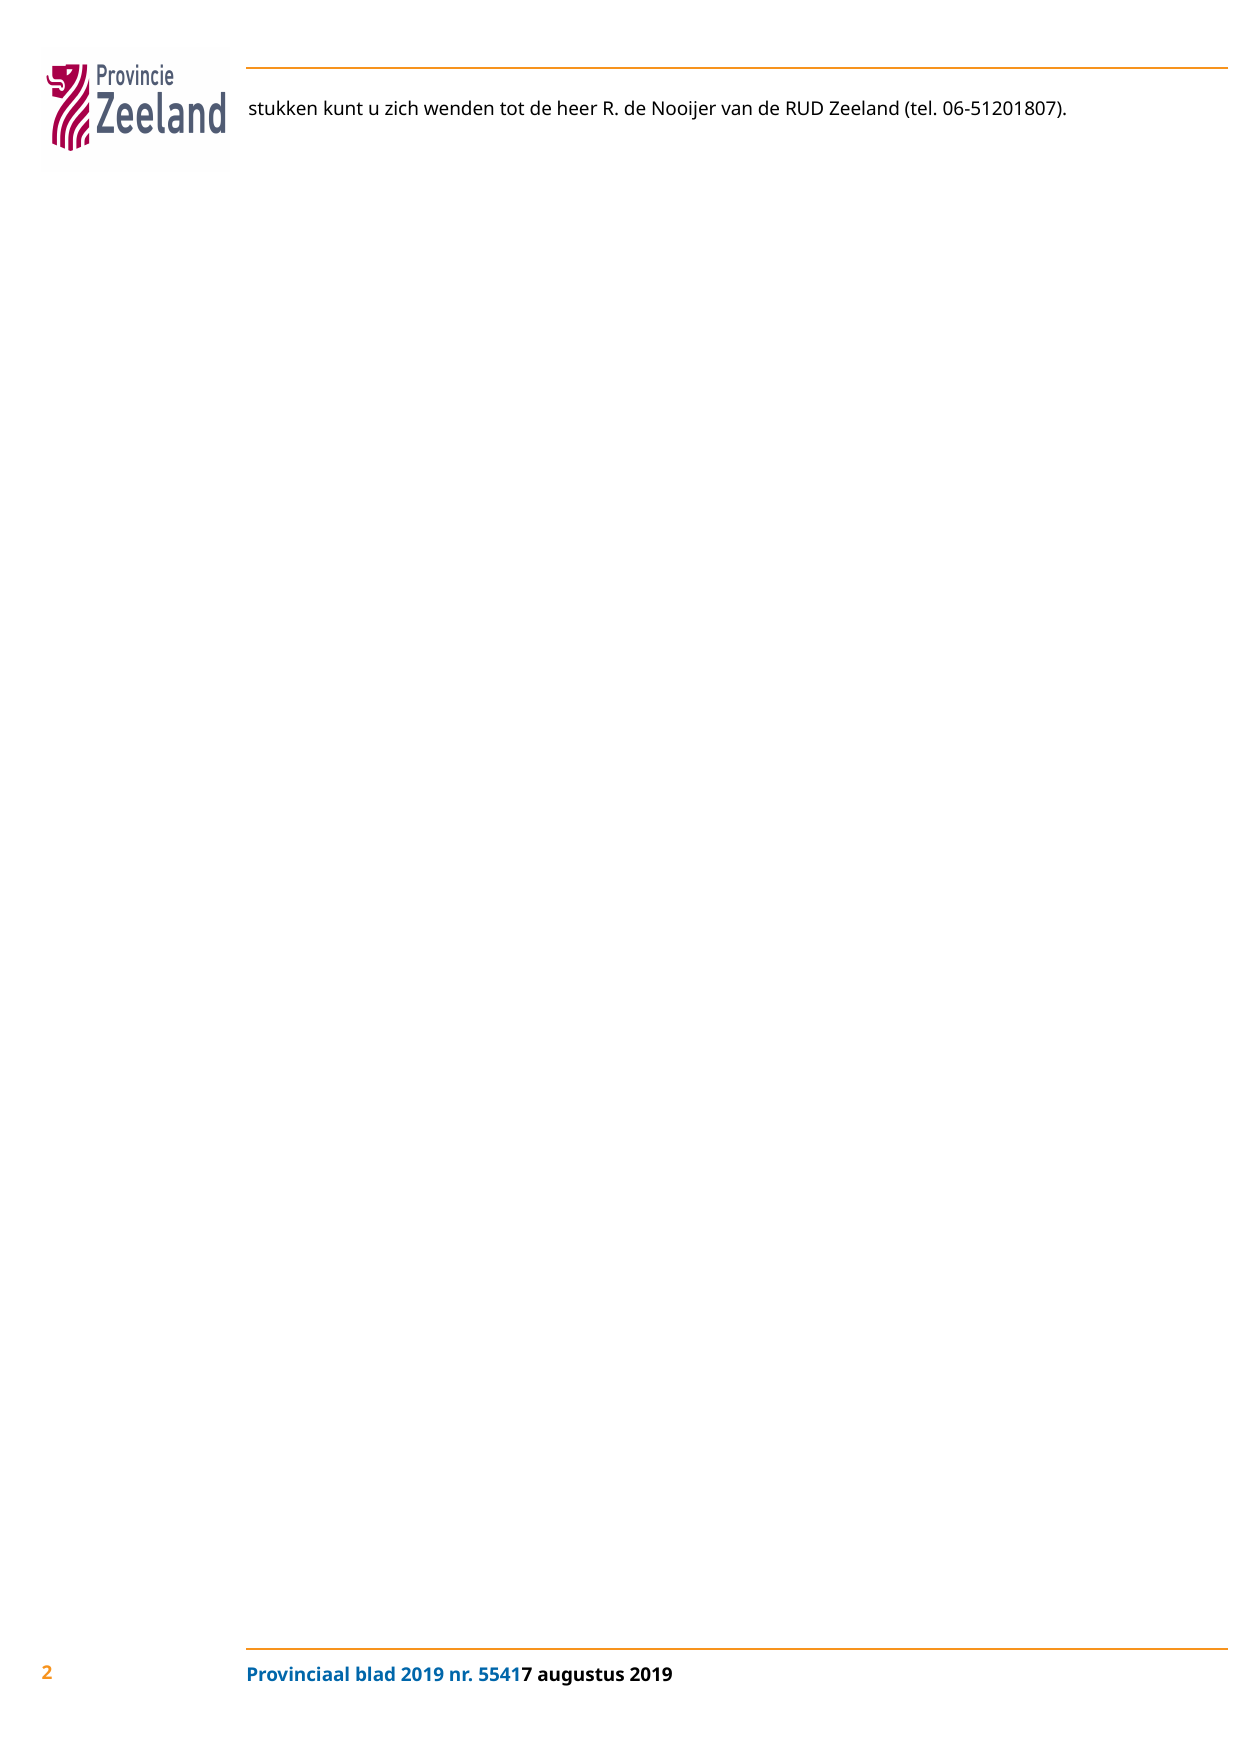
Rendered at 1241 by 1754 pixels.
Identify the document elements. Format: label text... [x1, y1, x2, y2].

picture [41, 47, 231, 172]
text stukken kunt u zich wenden tot de heer R. de Nooijer van de RUD Zeeland (tel. 06-51201807). [248, 95, 1152, 121]
